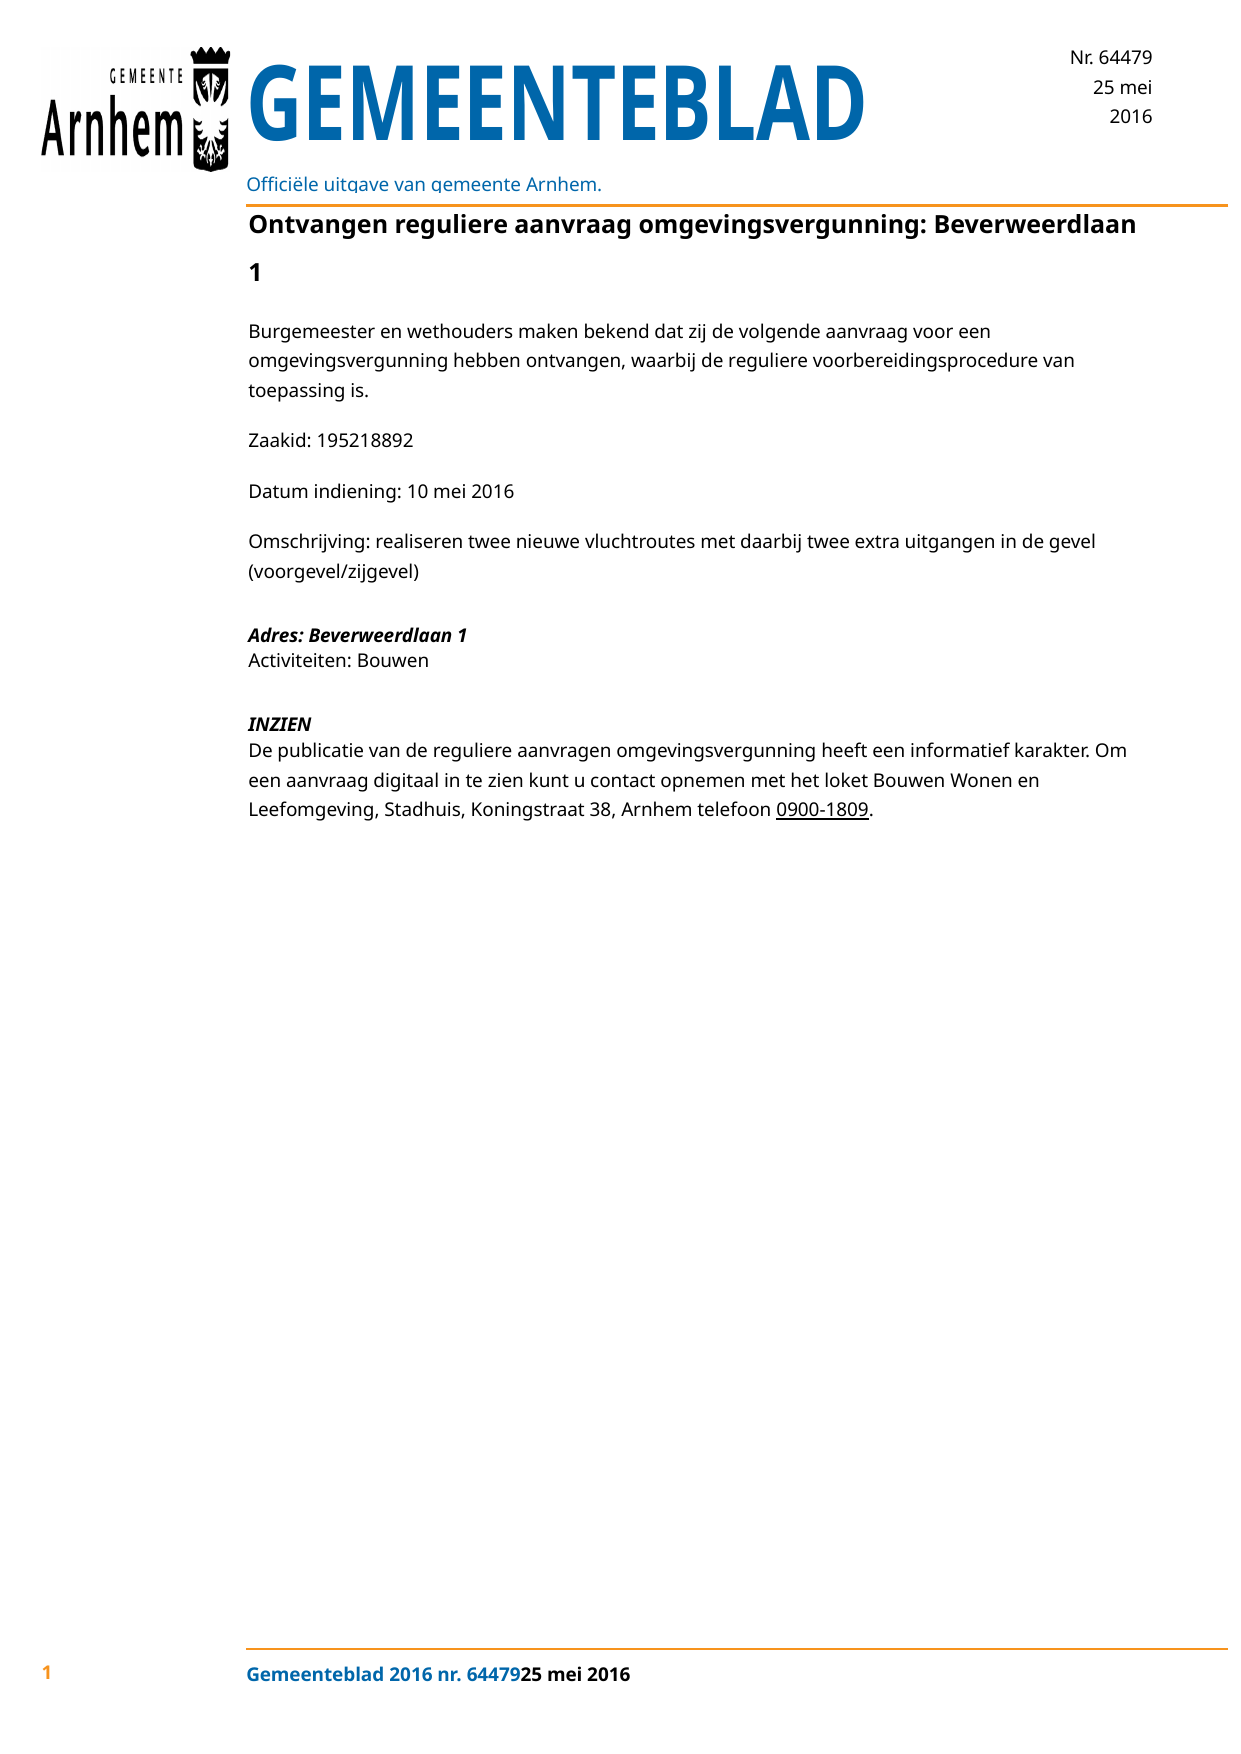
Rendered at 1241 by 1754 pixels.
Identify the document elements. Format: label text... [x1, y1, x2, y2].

text Zaakid: 195218892 [248, 427, 1152, 453]
picture [41, 47, 231, 172]
text Burgemeester en wethouders maken bekend dat zij de volgende aanvraag voor een omgevingsvergunning hebben ontvangen, waarbij de reguliere voorbereidingsprocedure van toepassing is. [248, 318, 1152, 403]
text Activiteiten: Bouwen [248, 648, 1152, 673]
text Omschrijving: realiseren twee nieuwe vluchtroutes met daarbij twee extra uitgangen in de gevel (voorgevel/zijgevel) [248, 528, 1152, 584]
text De publicatie van de reguliere aanvragen omgevingsvergunning heeft een informatief karakter. Om een aanvraag digitaal in te zien kunt u contact opnemen met het loket Bouwen Wonen en Leefomgeving, Stadhuis, Koningstraat 38, Arnhem telefoon 0900-1809. [248, 737, 1152, 822]
text Ontvangen reguliere aanvraag omgevingsvergunning: Beverweerdlaan 1 [248, 207, 1152, 288]
text Datum indiening: 10 mei 2016 [248, 478, 1152, 504]
text Adres: Beverweerdlaan 1 [248, 622, 1152, 648]
text INZIEN [248, 712, 1152, 737]
